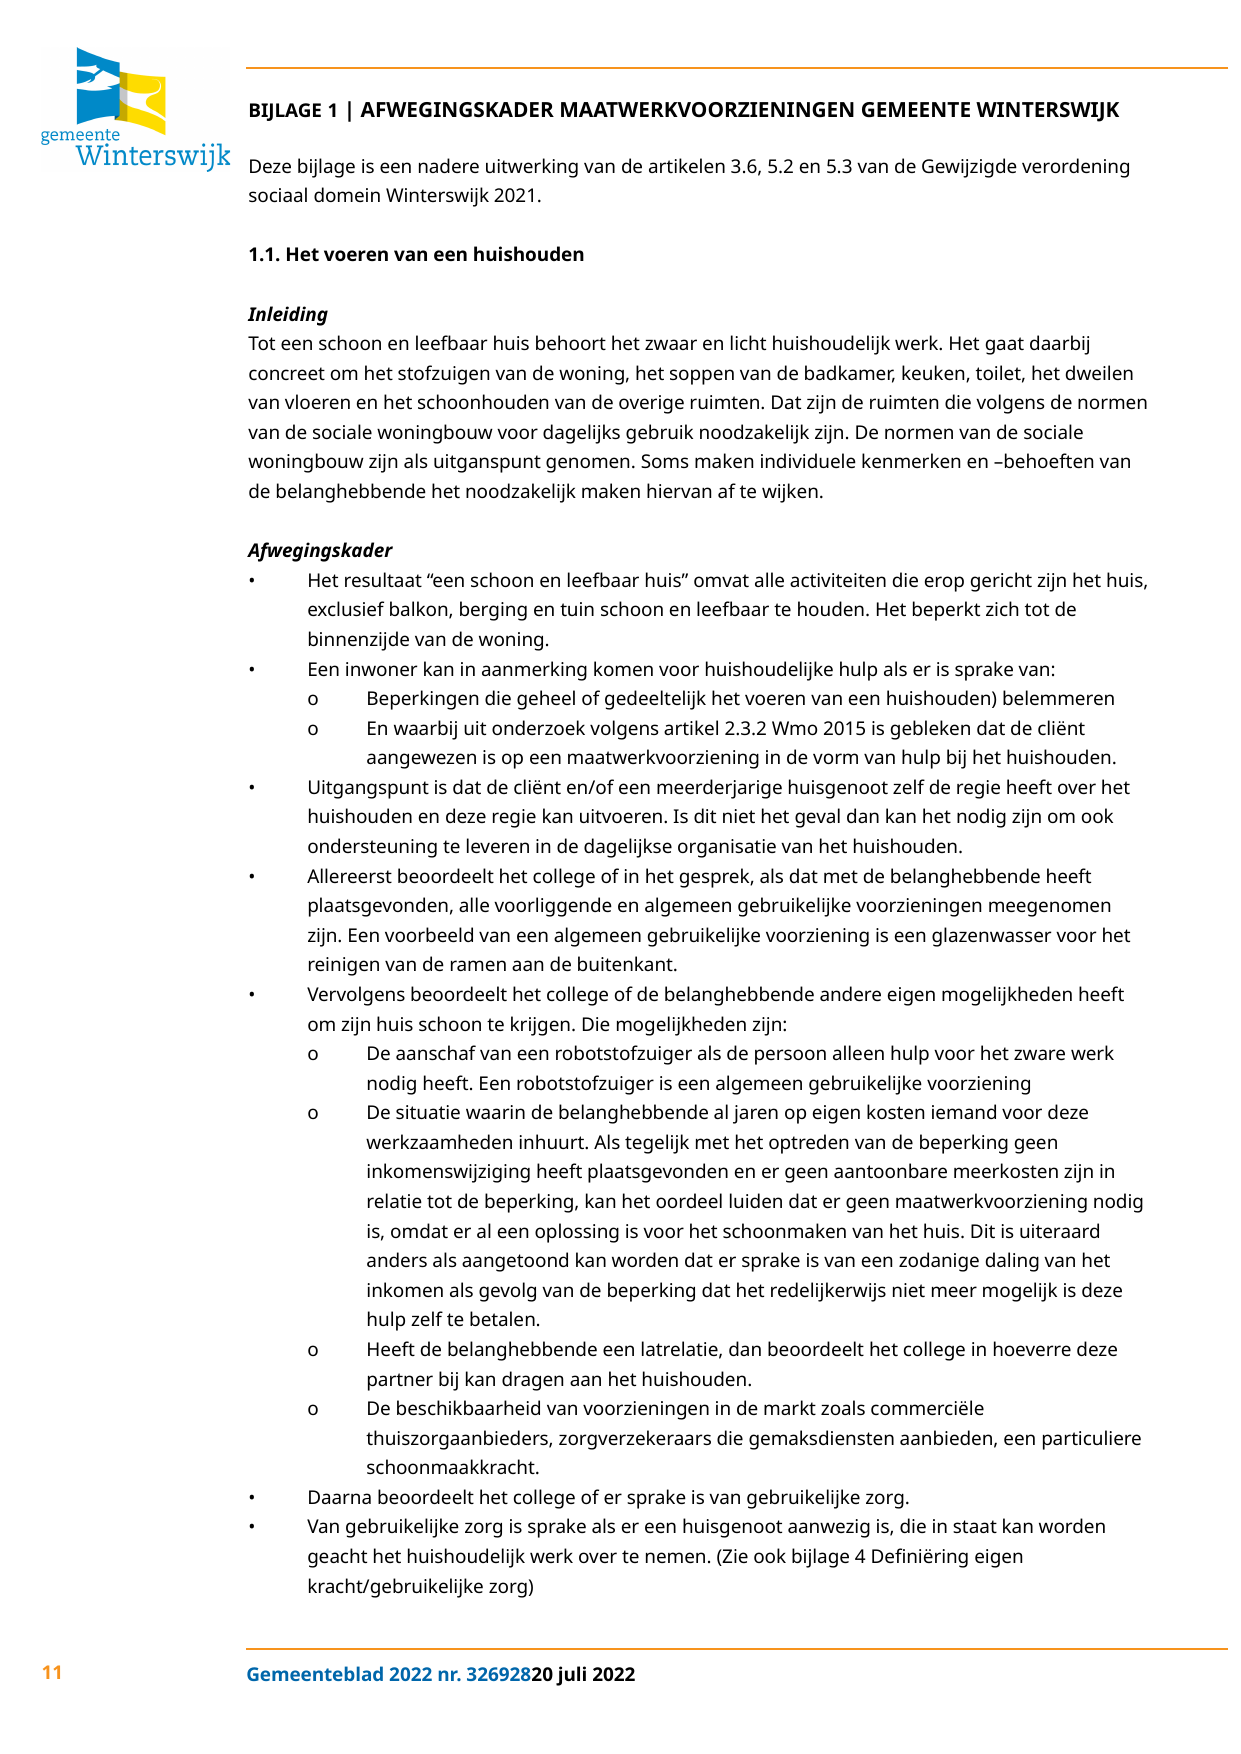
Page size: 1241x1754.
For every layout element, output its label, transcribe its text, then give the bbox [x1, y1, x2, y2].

text Deze bijlage is een nadere uitwerking van de artikelen 3.6, 5.2 en 5.3 van de Gewijzigde verordening sociaal domein Winterswijk 2021. [248, 153, 1152, 208]
list Daarna beoordeelt het college of er sprake is van gebruikelijke zorg. [248, 1484, 1152, 1510]
list Beperkingen die geheel of gedeeltelijk het voeren van een huishouden) belemmeren [307, 685, 1152, 711]
text 1.1. Het voeren van een huishouden [248, 242, 1152, 267]
list De aanschaf van een robotstofzuiger als de persoon alleen hulp voor het zware werk nodig heeft. Een robotstofzuiger is een algemeen gebruikelijke voorziening [307, 1040, 1152, 1096]
text Afwegingskader [248, 537, 1152, 563]
list Een inwoner kan in aanmerking komen voor huishoudelijke hulp als er is sprake van: [248, 656, 1152, 682]
list Vervolgens beoordeelt het college of de belanghebbende andere eigen mogelijkheden heeft om zijn huis schoon te krijgen. Die mogelijkheden zijn: [248, 981, 1152, 1037]
list Uitgangspunt is dat de cliënt en/of een meerderjarige huisgenoot zelf de regie heeft over het huishouden en deze regie kan uitvoeren. Is dit niet het geval dan kan het nodig zijn om ook ondersteuning te leveren in de dagelijkse organisatie van het huishouden. [248, 774, 1152, 859]
text Inleiding [248, 301, 1152, 327]
list Allereerst beoordeelt het college of in het gesprek, als dat met de belanghebbende heeft plaatsgevonden, alle voorliggende en algemeen gebruikelijke voorzieningen meegenomen zijn. Een voorbeeld van een algemeen gebruikelijke voorziening is een glazenwasser voor het reinigen van de ramen aan de buitenkant. [248, 863, 1152, 977]
list Van gebruikelijke zorg is sprake als er een huisgenoot aanwezig is, die in staat kan worden geacht het huishoudelijk werk over te nemen. (Zie ook bijlage 4 Definiëring eigen kracht/gebruikelijke zorg) [248, 1514, 1152, 1599]
list Het resultaat “een schoon en leefbaar huis” omvat alle activiteiten die erop gericht zijn het huis, exclusief balkon, berging en tuin schoon en leefbaar te houden. Het beperkt zich tot de binnenzijde van de woning. [248, 567, 1152, 652]
list De beschikbaarheid van voorzieningen in de markt zoals commerciële thuiszorgaanbieders, zorgverzekeraars die gemaksdiensten aanbieden, een particuliere schoonmaakkracht. [307, 1395, 1152, 1480]
text Tot een schoon en leefbaar huis behoort het zwaar en licht huishoudelijk werk. Het gaat daarbij concreet om het stofzuigen van de woning, het soppen van de badkamer, keuken, toilet, het dweilen van vloeren en het schoonhouden van de overige ruimten. Dat zijn de ruimten die volgens de normen van de sociale woningbouw voor dagelijks gebruik noodzakelijk zijn. De normen van de sociale woningbouw zijn als uitganspunt genomen. Soms maken individuele kenmerken en –behoeften van de belanghebbende het noodzakelijk maken hiervan af te wijken. [248, 330, 1152, 504]
text BIJLAGE 1 | AFWEGINGSKADER MAATWERKVOORZIENINGEN GEMEENTE WINTERSWIJK [248, 95, 1152, 123]
list De situatie waarin de belanghebbende al jaren op eigen kosten iemand voor deze werkzaamheden inhuurt. Als tegelijk met het optreden van de beperking geen inkomenswijziging heeft plaatsgevonden en er geen aantoonbare meerkosten zijn in relatie tot de beperking, kan het oordeel luiden dat er geen maatwerkvoorziening nodig is, omdat er al een oplossing is voor het schoonmaken van het huis. Dit is uiteraard anders als aangetoond kan worden dat er sprake is van een zodanige daling van het inkomen als gevolg van de beperking dat het redelijkerwijs niet meer mogelijk is deze hulp zelf te betalen. [307, 1099, 1152, 1332]
picture [225, 153, 231, 162]
picture [41, 47, 231, 172]
list Heeft de belanghebbende een latrelatie, dan beoordeelt het college in hoeverre deze partner bij kan dragen aan het huishouden. [307, 1336, 1152, 1392]
list En waarbij uit onderzoek volgens artikel 2.3.2 Wmo 2015 is gebleken dat de cliënt aangewezen is op een maatwerkvoorziening in de vorm van hulp bij het huishouden. [307, 715, 1152, 770]
